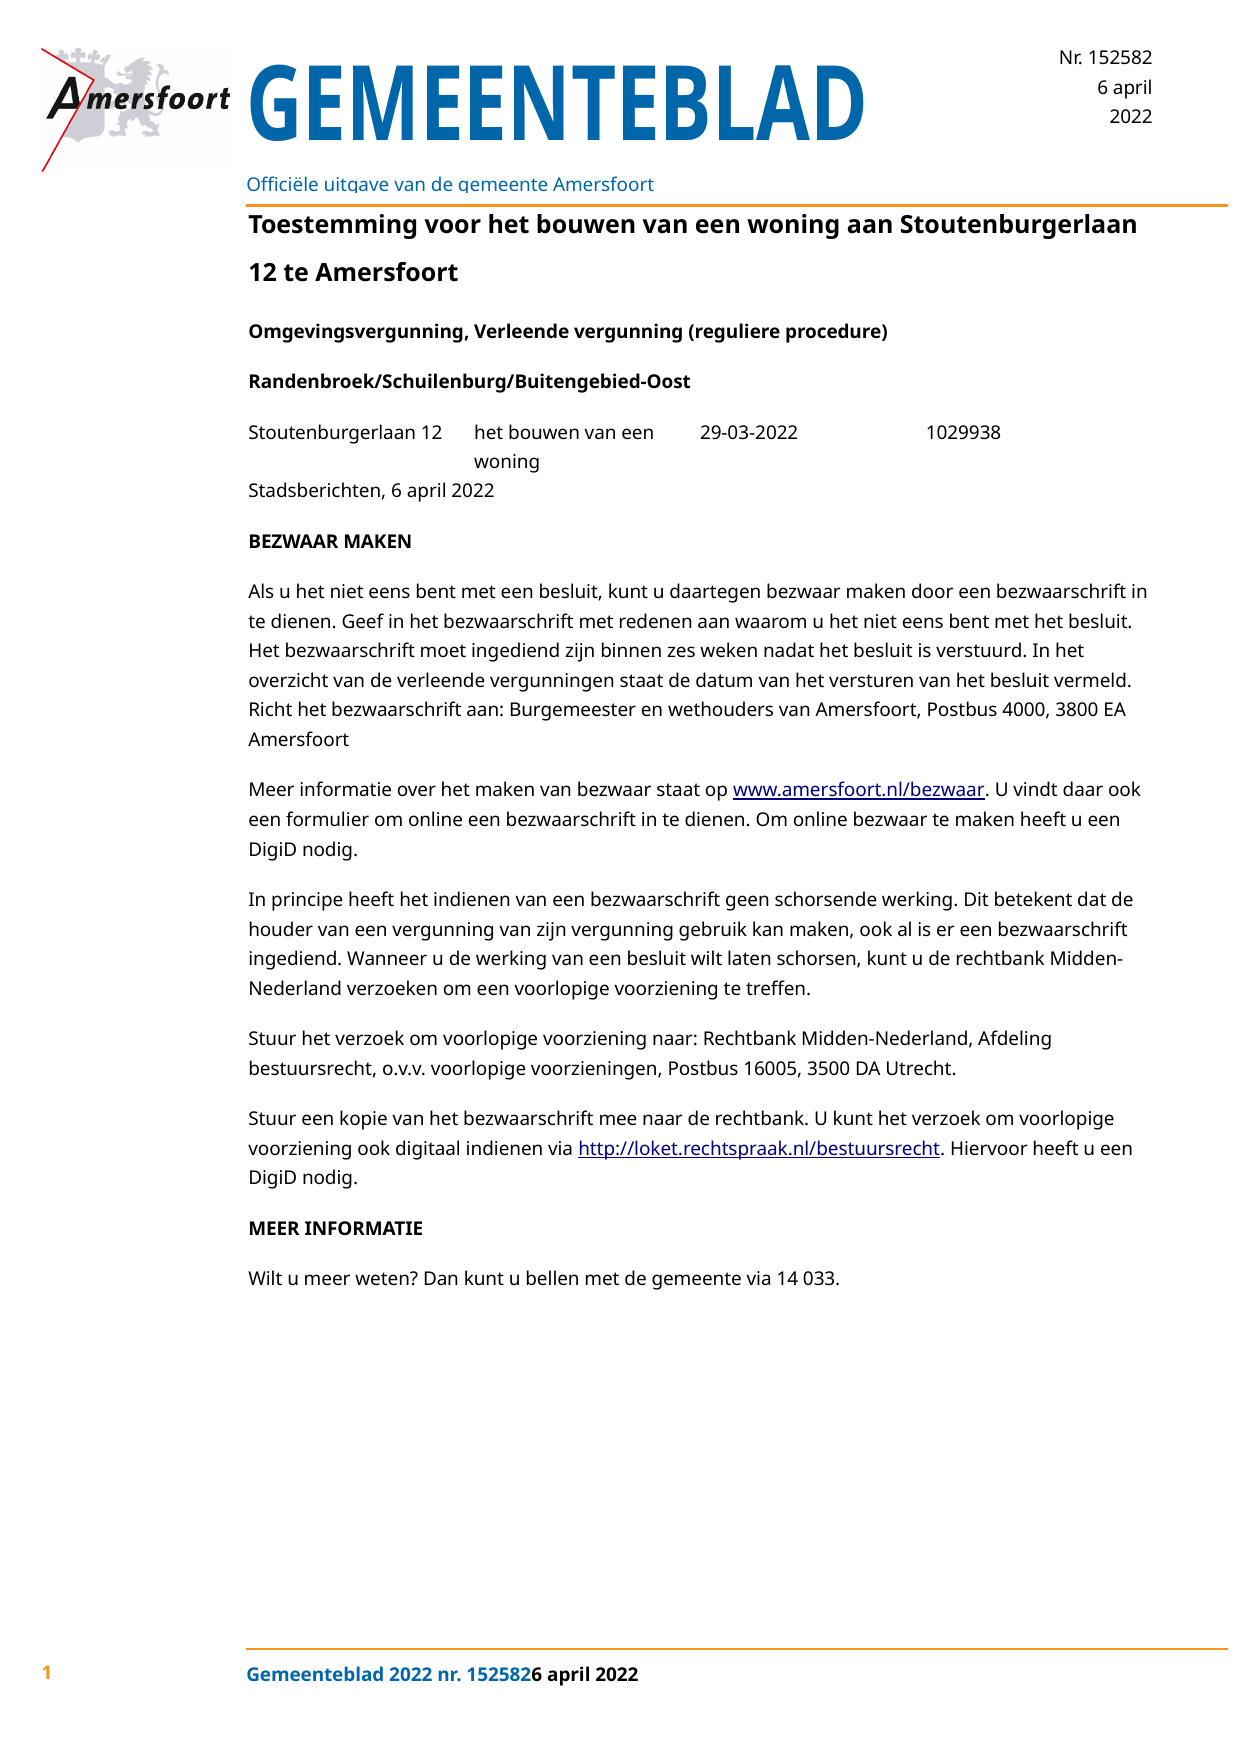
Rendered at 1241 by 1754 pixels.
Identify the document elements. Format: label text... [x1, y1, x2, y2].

table_header 1029938 [926, 419, 1152, 474]
text Toestemming voor het bouwen van een woning aan Stoutenburgerlaan 12 te Amersfoort [248, 207, 1152, 288]
table_header 29-03-2022 [700, 419, 926, 474]
text Stadsberichten, 6 april 2022 [248, 477, 1152, 503]
picture [41, 47, 231, 172]
text Wilt u meer weten? Dan kunt u bellen met de gemeente via 14 033. [248, 1265, 1152, 1291]
text Stuur een kopie van het bezwaarschrift mee naar de rechtbank. U kunt het verzoek om voorlopige voorziening ook digitaal indienen via http://loket.rechtspraak.nl/bestuursrecht. Hiervoor heeft u een DigiD nodig. [248, 1105, 1152, 1190]
text In principe heeft het indienen van een bezwaarschrift geen schorsende werking. Dit betekent dat de houder van een vergunning van zijn vergunning gebruik kan maken, ook al is er een bezwaarschrift ingediend. Wanneer u de werking van een besluit wilt laten schorsen, kunt u de rechtbank Midden-Nederland verzoeken om een voorlopige voorziening te treffen. [248, 886, 1152, 1001]
text Omgevingsvergunning, Verleende vergunning (reguliere procedure) [248, 318, 1152, 344]
text BEZWAAR MAKEN [248, 528, 1152, 553]
table_header Stoutenburgerlaan 12 [248, 419, 474, 474]
text Meer informatie over het maken van bezwaar staat op www.amersfoort.nl/bezwaar. U vindt daar ook een formulier om online een bezwaarschrift in te dienen. Om online bezwaar te maken heeft u een DigiD nodig. [248, 777, 1152, 861]
text Als u het niet eens bent met een besluit, kunt u daartegen bezwaar maken door een bezwaarschrift in te dienen. Geef in het bezwaarschrift met redenen aan waarom u het niet eens bent met het besluit. Het bezwaarschrift moet ingediend zijn binnen zes weken nadat het besluit is verstuurd. In het overzicht van de verleende vergunningen staat de datum van het versturen van het besluit vermeld. Richt het bezwaarschrift aan: Burgemeester en wethouders van Amersfoort, Postbus 4000, 3800 EA Amersfoort [248, 578, 1152, 752]
table_header het bouwen van een woning [474, 419, 700, 474]
text Stuur het verzoek om voorlopige voorziening naar: Rechtbank Midden-Nederland, Afdeling bestuursrecht, o.v.v. voorlopige voorzieningen, Postbus 16005, 3500 DA Utrecht. [248, 1025, 1152, 1081]
text Randenbroek/Schuilenburg/Buitengebied-Oost [248, 368, 1152, 394]
text MEER INFORMATIE [248, 1215, 1152, 1241]
